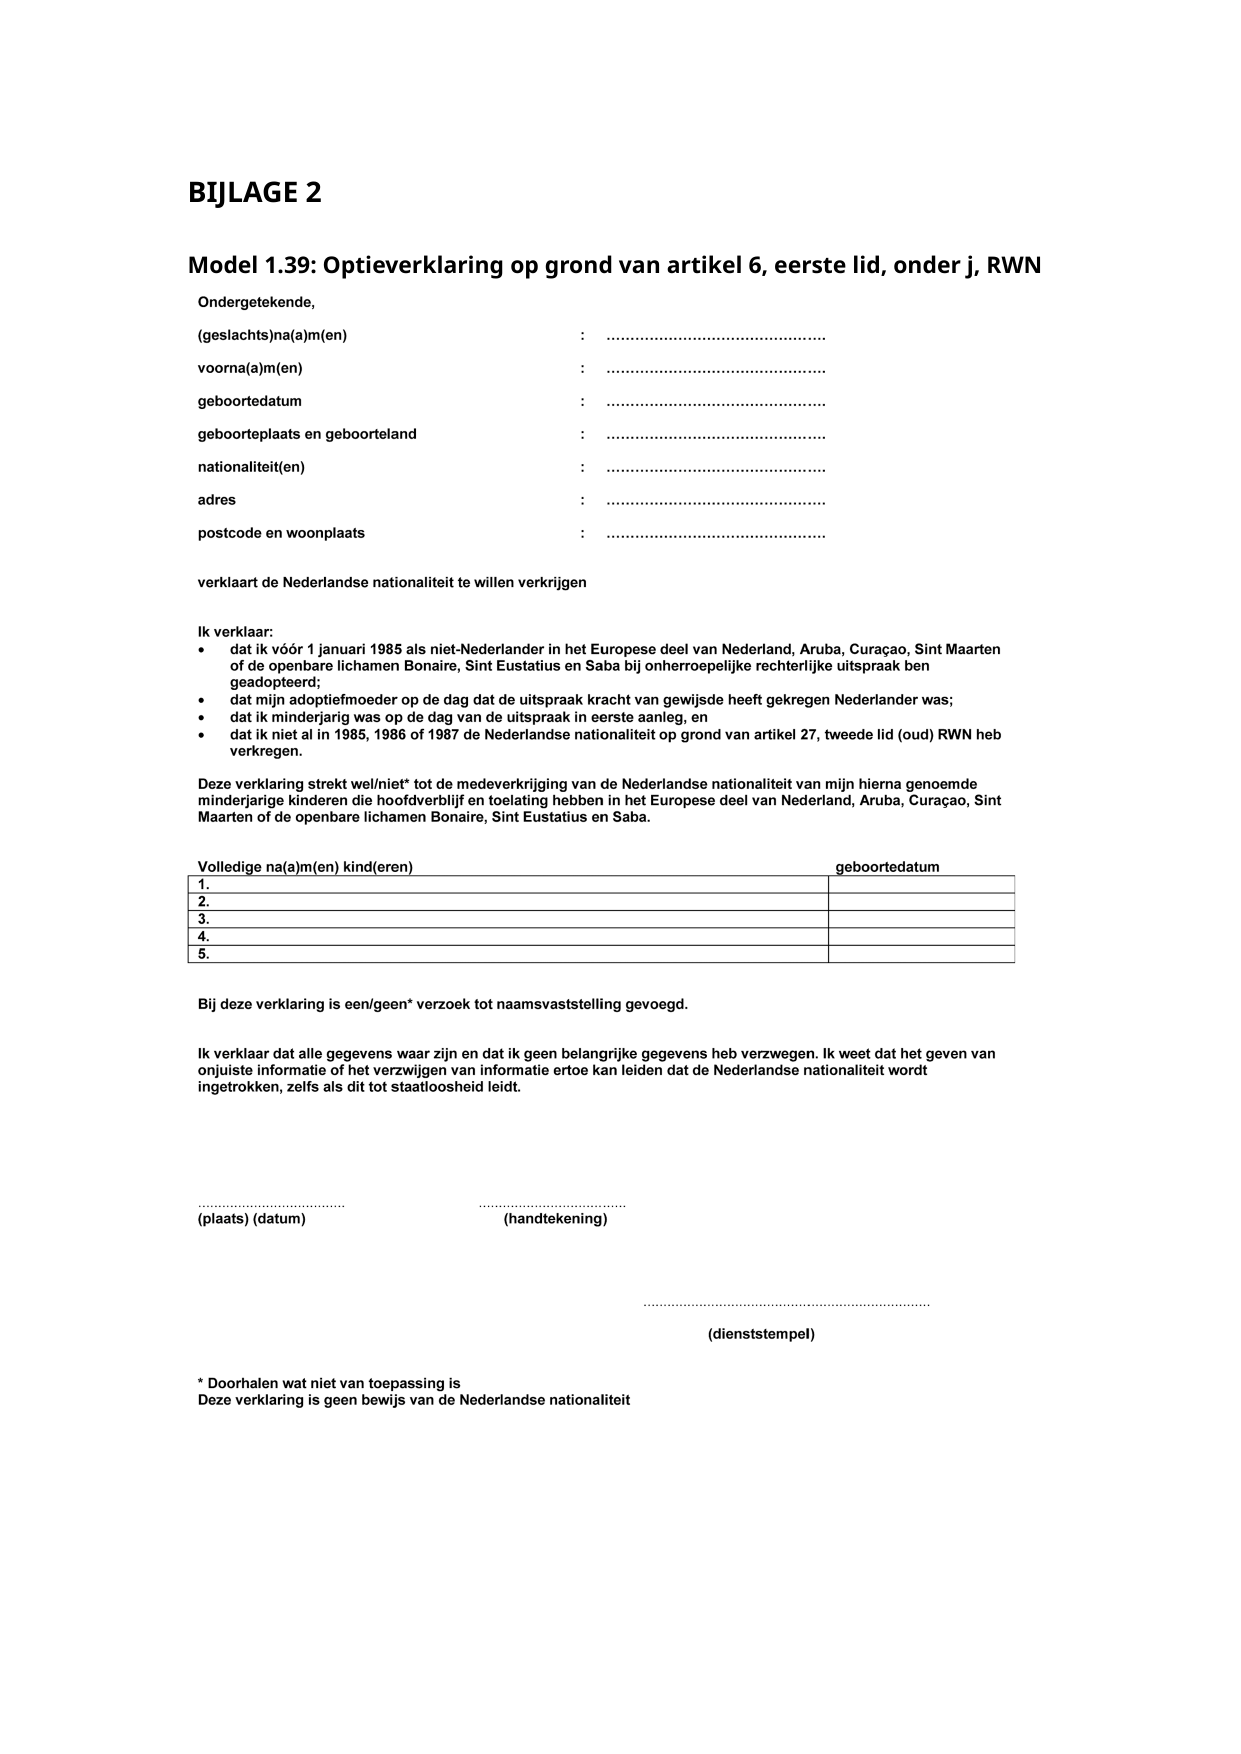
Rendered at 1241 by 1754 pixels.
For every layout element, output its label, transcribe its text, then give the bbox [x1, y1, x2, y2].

subtitle BIJLAGE 2 [187, 172, 1053, 211]
picture [187, 295, 1016, 1408]
subtitle Model 1.39: Optieverklaring op grond van artikel 6, eerste lid, onder j, RWN [187, 249, 1053, 280]
